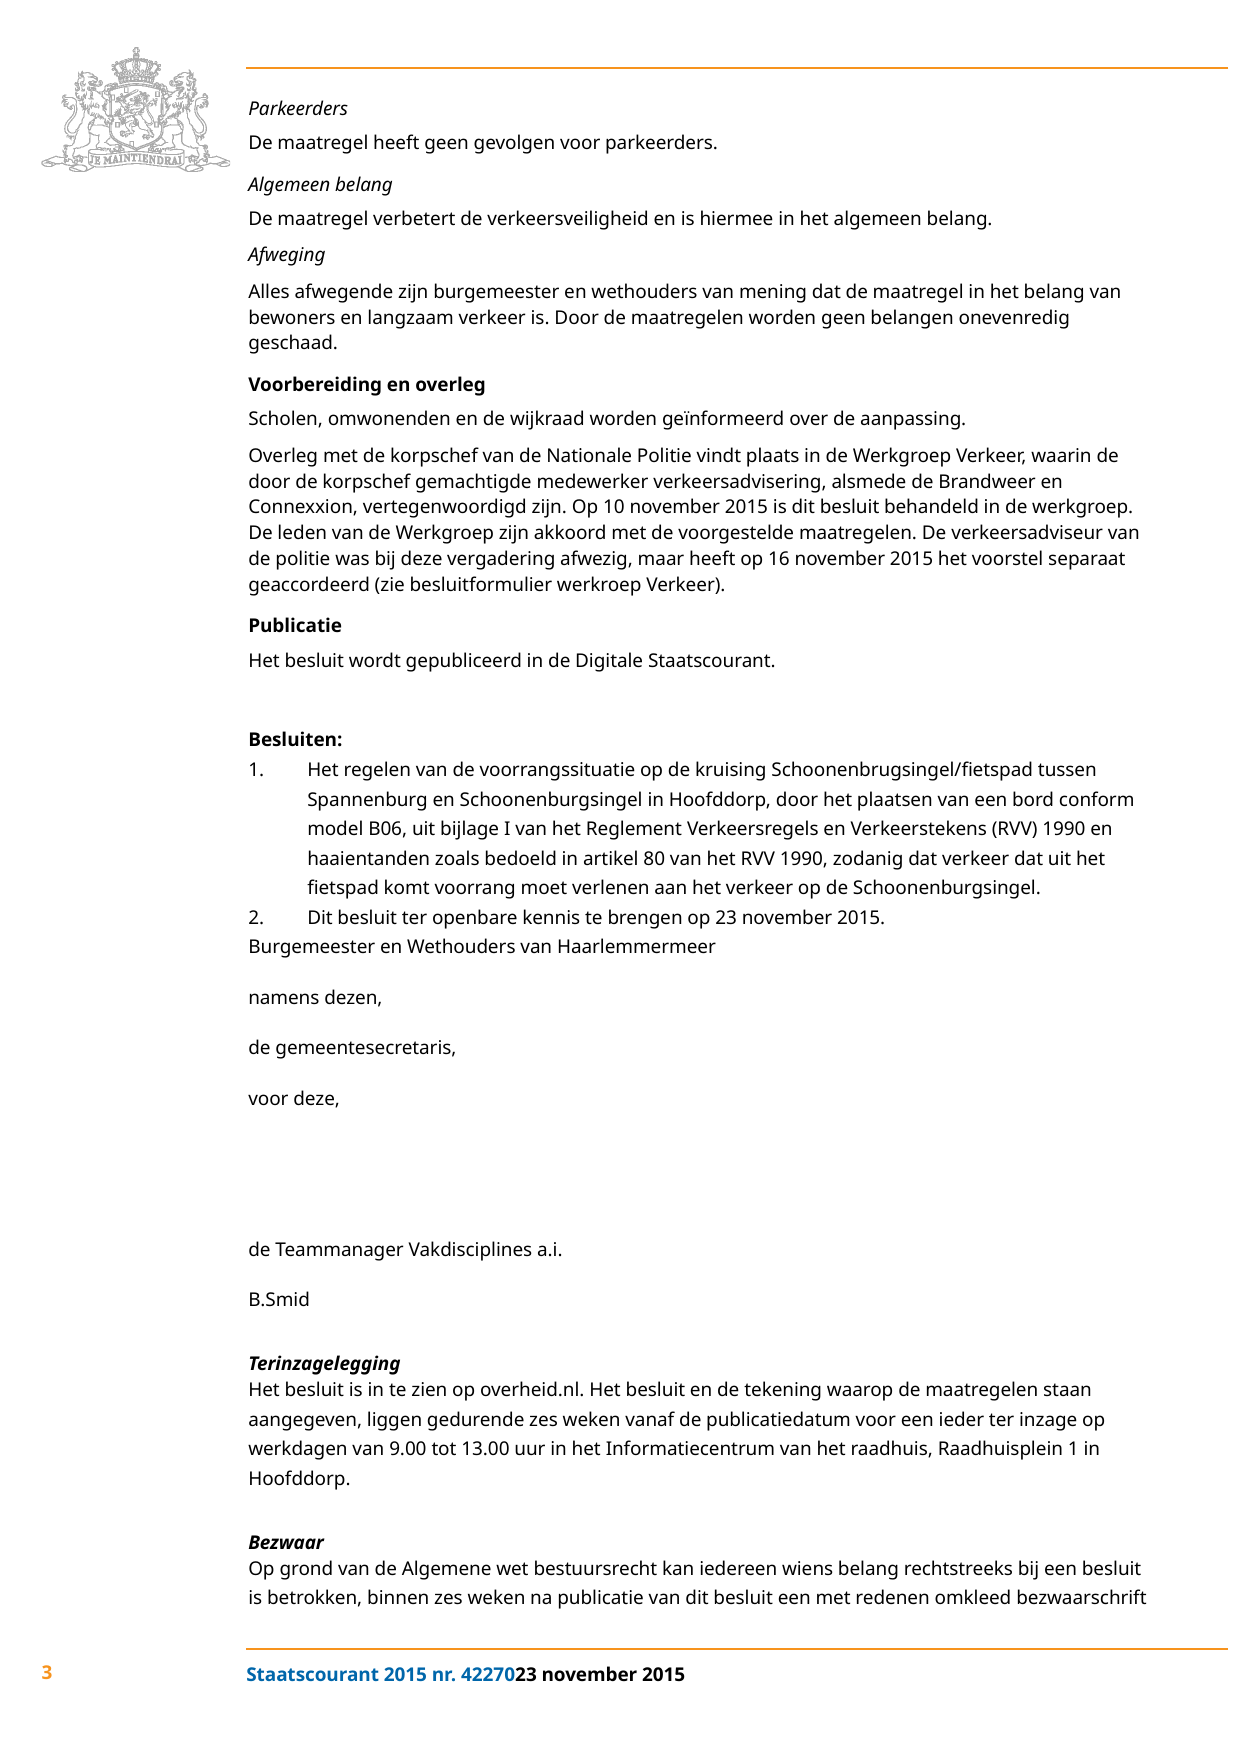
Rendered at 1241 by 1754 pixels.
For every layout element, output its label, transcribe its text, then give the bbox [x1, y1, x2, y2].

text Bezwaar [248, 1529, 1152, 1555]
text Parkeerders [248, 95, 1152, 121]
text Algemeen belang [248, 171, 1152, 196]
text de Teammanager Vakdisciplines a.i. [248, 1236, 1152, 1262]
text Alles afwegende zijn burgemeester en wethouders van mening dat de maatregel in het belang van bewoners en langzaam verkeer is. Door de maatregelen worden geen belangen onevenredig geschaad. [248, 278, 1152, 355]
text B.Smid [248, 1287, 1152, 1312]
text De maatregel verbetert de verkeersveiligheid en is hiermee in het algemeen belang. [248, 205, 1152, 231]
text Terinzagelegging [248, 1351, 1152, 1376]
text Publicatie [248, 613, 1152, 638]
text Het besluit is in te zien op overheid.nl. Het besluit en de tekening waarop de maatregelen staan aangegeven, liggen gedurende zes weken vanaf de publicatiedatum voor een ieder ter inzage op werkdagen van 9.00 tot 13.00 uur in het Informatiecentrum van het raadhuis, Raadhuisplein 1 in Hoofddorp. [248, 1376, 1152, 1491]
text de gemeentesecretaris, [248, 1034, 1152, 1060]
text Scholen, omwonenden en de wijkraad worden geïnformeerd over de aanpassing. [248, 406, 1152, 431]
text Op grond van de Algemene wet bestuursrecht kan iedereen wiens belang rechtstreeks bij een besluit is betrokken, binnen zes weken na publicatie van dit besluit een met redenen omkleed bezwaarschrift [248, 1555, 1152, 1610]
list Het regelen van de voorrangssituatie op de kruising Schoonenbrugsingel/fietspad tussen Spannenburg en Schoonenburgsingel in Hoofddorp, door het plaatsen van een bord conform model B06, uit bijlage I van het Reglement Verkeersregels en Verkeerstekens (RVV) 1990 en haaientanden zoals bedoeld in artikel 80 van het RVV 1990, zodanig dat verkeer dat uit het fietspad komt voorrang moet verlenen aan het verkeer op de Schoonenburgsingel. [248, 756, 1152, 900]
text Afweging [248, 241, 1152, 267]
picture [41, 47, 231, 172]
text Overleg met de korpschef van de Nationale Politie vindt plaats in de Werkgroep Verkeer, waarin de door de korpschef gemachtigde medewerker verkeersadvisering, alsmede de Brandweer en Connexxion, vertegenwoordigd zijn. Op 10 november 2015 is dit besluit behandeld in de werkgroep. De leden van de Werkgroep zijn akkoord met de voorgestelde maatregelen. De verkeersadviseur van de politie was bij deze vergadering afwezig, maar heeft op 16 november 2015 het voorstel separaat geaccordeerd (zie besluitformulier werkroep Verkeer). [248, 442, 1152, 597]
text Voorbereiding en overleg [248, 371, 1152, 397]
text Burgemeester en Wethouders van Haarlemmermeer [248, 934, 1152, 959]
text namens dezen, [248, 984, 1152, 1010]
text voor deze, [248, 1085, 1152, 1111]
text Het besluit wordt gepubliceerd in de Digitale Staatscourant. [248, 647, 1152, 672]
text De maatregel heeft geen gevolgen voor parkeerders. [248, 129, 1152, 154]
text Besluiten: [248, 727, 1152, 752]
list Dit besluit ter openbare kennis te brengen op 23 november 2015. [248, 904, 1152, 930]
